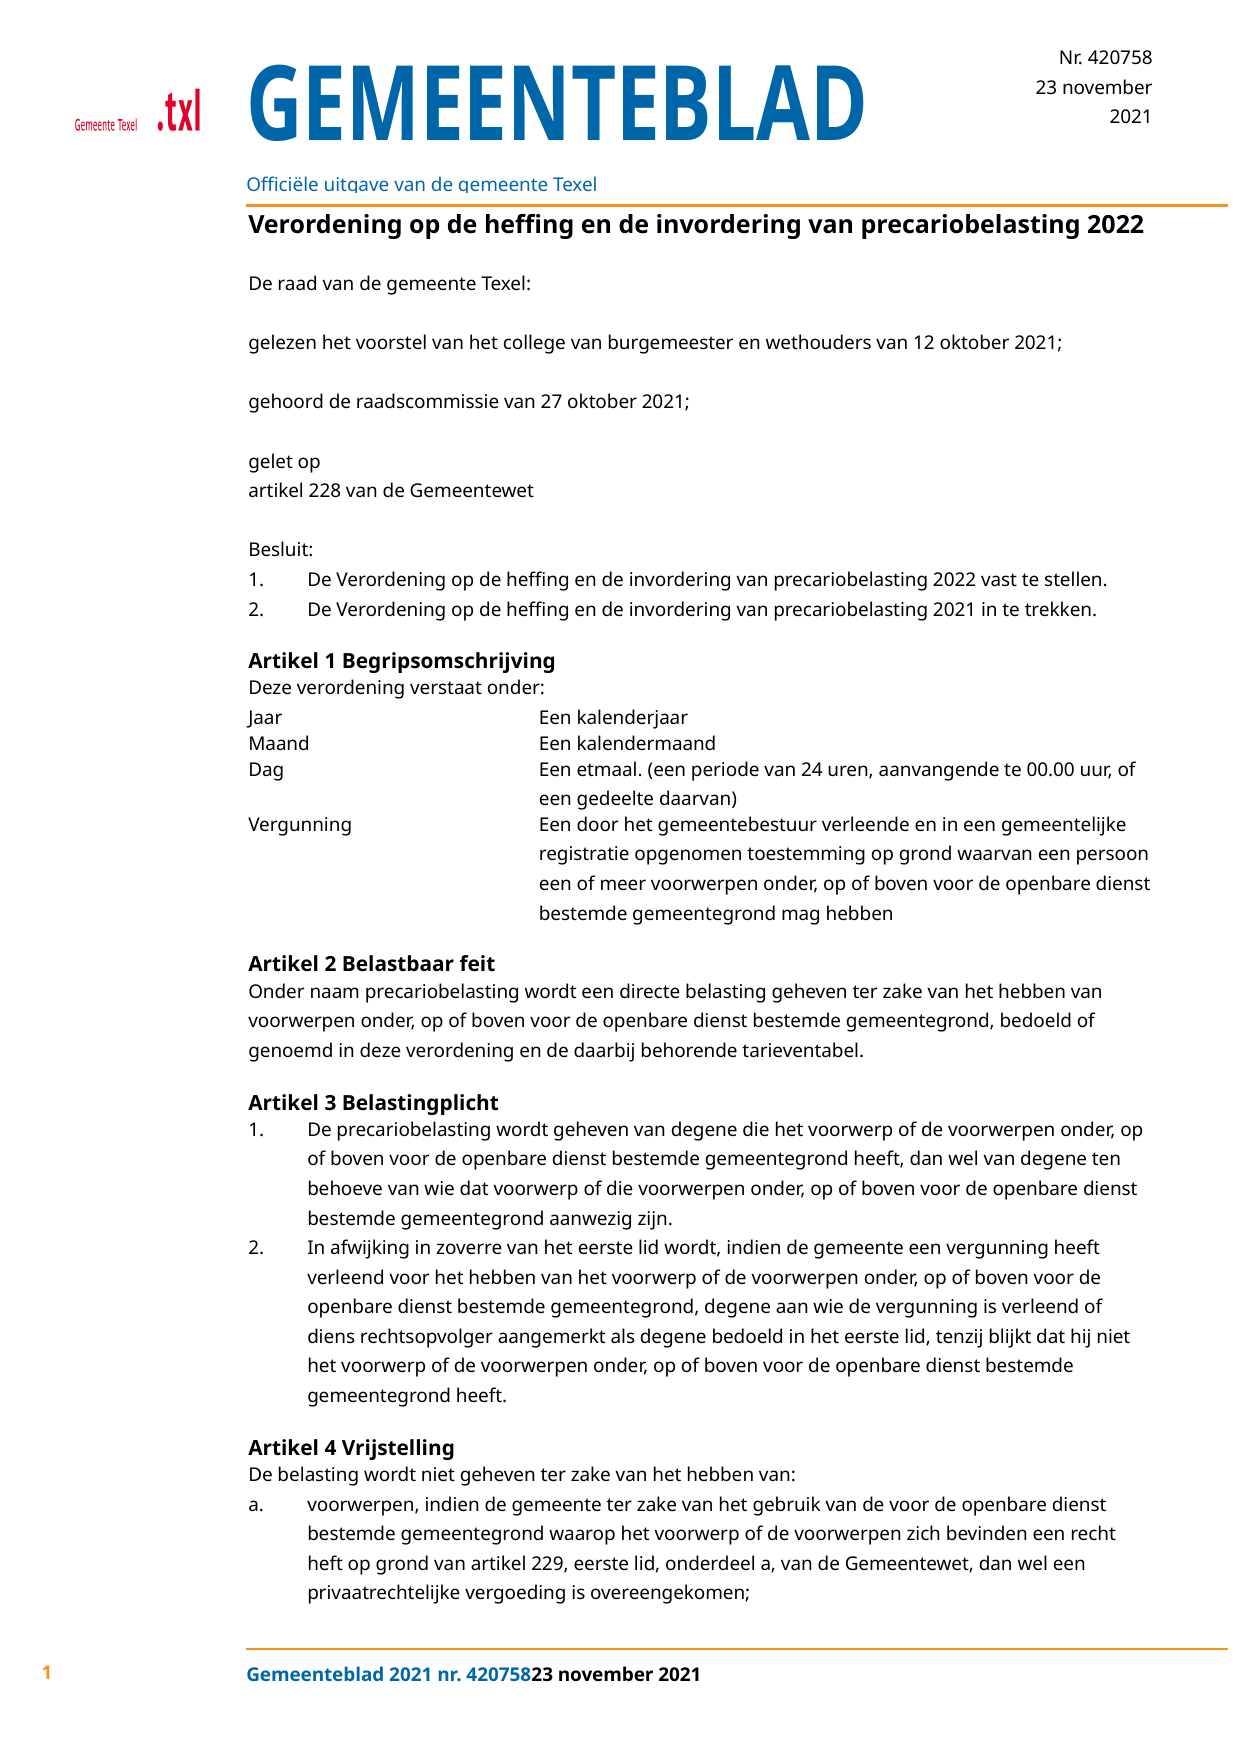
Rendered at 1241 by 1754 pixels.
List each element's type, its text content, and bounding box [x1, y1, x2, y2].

text Artikel 3 Belastingplicht [248, 1088, 1152, 1116]
list In afwijking in zoverre van het eerste lid wordt, indien de gemeente een vergunning heeft verleend voor het hebben van het voorwerp of de voorwerpen onder, op of boven voor de openbare dienst bestemde gemeentegrond, degene aan wie de vergunning is verleend of diens rechtsopvolger aangemerkt als degene bedoeld in het eerste lid, tenzij blijkt dat hij niet het voorwerp of de voorwerpen onder, op of boven voor de openbare dienst bestemde gemeentegrond heeft. [248, 1234, 1152, 1408]
text Onder naam precariobelasting wordt een directe belasting geheven ter zake van het hebben van voorwerpen onder, op of boven voor de openbare dienst bestemde gemeentegrond, bedoeld of genoemd in deze verordening en de daarbij behorende tarieventabel. [248, 978, 1152, 1063]
text gehoord de raadscommissie van 27 oktober 2021; [248, 389, 1152, 414]
text Artikel 2 Belastbaar feit [248, 949, 1152, 978]
table_cell Een kalendermaand [539, 730, 1152, 756]
text Artikel 4 Vrijstelling [248, 1433, 1152, 1461]
text Verordening op de heffing en de invordering van precariobelasting 2022 [248, 207, 1152, 241]
text Artikel 1 Begripsomschrijving [248, 646, 1152, 674]
table_cell Maand [248, 730, 539, 756]
text gelezen het voorstel van het college van burgemeester en wethouders van 12 oktober 2021; [248, 329, 1152, 355]
table_cell Vergunning [248, 811, 539, 926]
text De belasting wordt niet geheven ter zake van het hebben van: [248, 1461, 1152, 1487]
list De precariobelasting wordt geheven van degene die het voorwerp of de voorwerpen onder, op of boven voor de openbare dienst bestemde gemeentegrond heeft, dan wel van degene ten behoeve van wie dat voorwerp of die voorwerpen onder, op of boven voor de openbare dienst bestemde gemeentegrond aanwezig zijn. [248, 1116, 1152, 1231]
list De Verordening op de heffing en de invordering van precariobelasting 2022 vast te stellen. [248, 566, 1152, 592]
text De raad van de gemeente Texel: [248, 270, 1152, 296]
text artikel 228 van de Gemeentewet [248, 477, 1152, 503]
text gelet op [248, 448, 1152, 473]
text Besluit: [248, 537, 1152, 562]
table_cell Een door het gemeentebestuur verleende en in een gemeentelijke registratie opgenomen toestemming op grond waarvan een persoon een of meer voorwerpen onder, op of boven voor de openbare dienst bestemde gemeentegrond mag hebben [539, 811, 1152, 926]
table_cell Een etmaal. (een periode van 24 uren, aanvangende te 00.00 uur, of een gedeelte daarvan) [539, 756, 1152, 811]
list De Verordening op de heffing en de invordering van precariobelasting 2021 in te trekken. [248, 596, 1152, 621]
table_cell Dag [248, 756, 539, 811]
table_header Jaar [248, 704, 539, 730]
text Deze verordening verstaat onder: [248, 674, 1152, 700]
list voorwerpen, indien de gemeente ter zake van het gebruik van de voor de openbare dienst bestemde gemeentegrond waarop het voorwerp of de voorwerpen zich bevinden een recht heft op grond van artikel 229, eerste lid, onderdeel a, van de Gemeentewet, dan wel een privaatrechtelijke vergoeding is overeengekomen; [248, 1491, 1152, 1605]
table_header Een kalenderjaar [539, 704, 1152, 730]
picture [41, 47, 231, 172]
